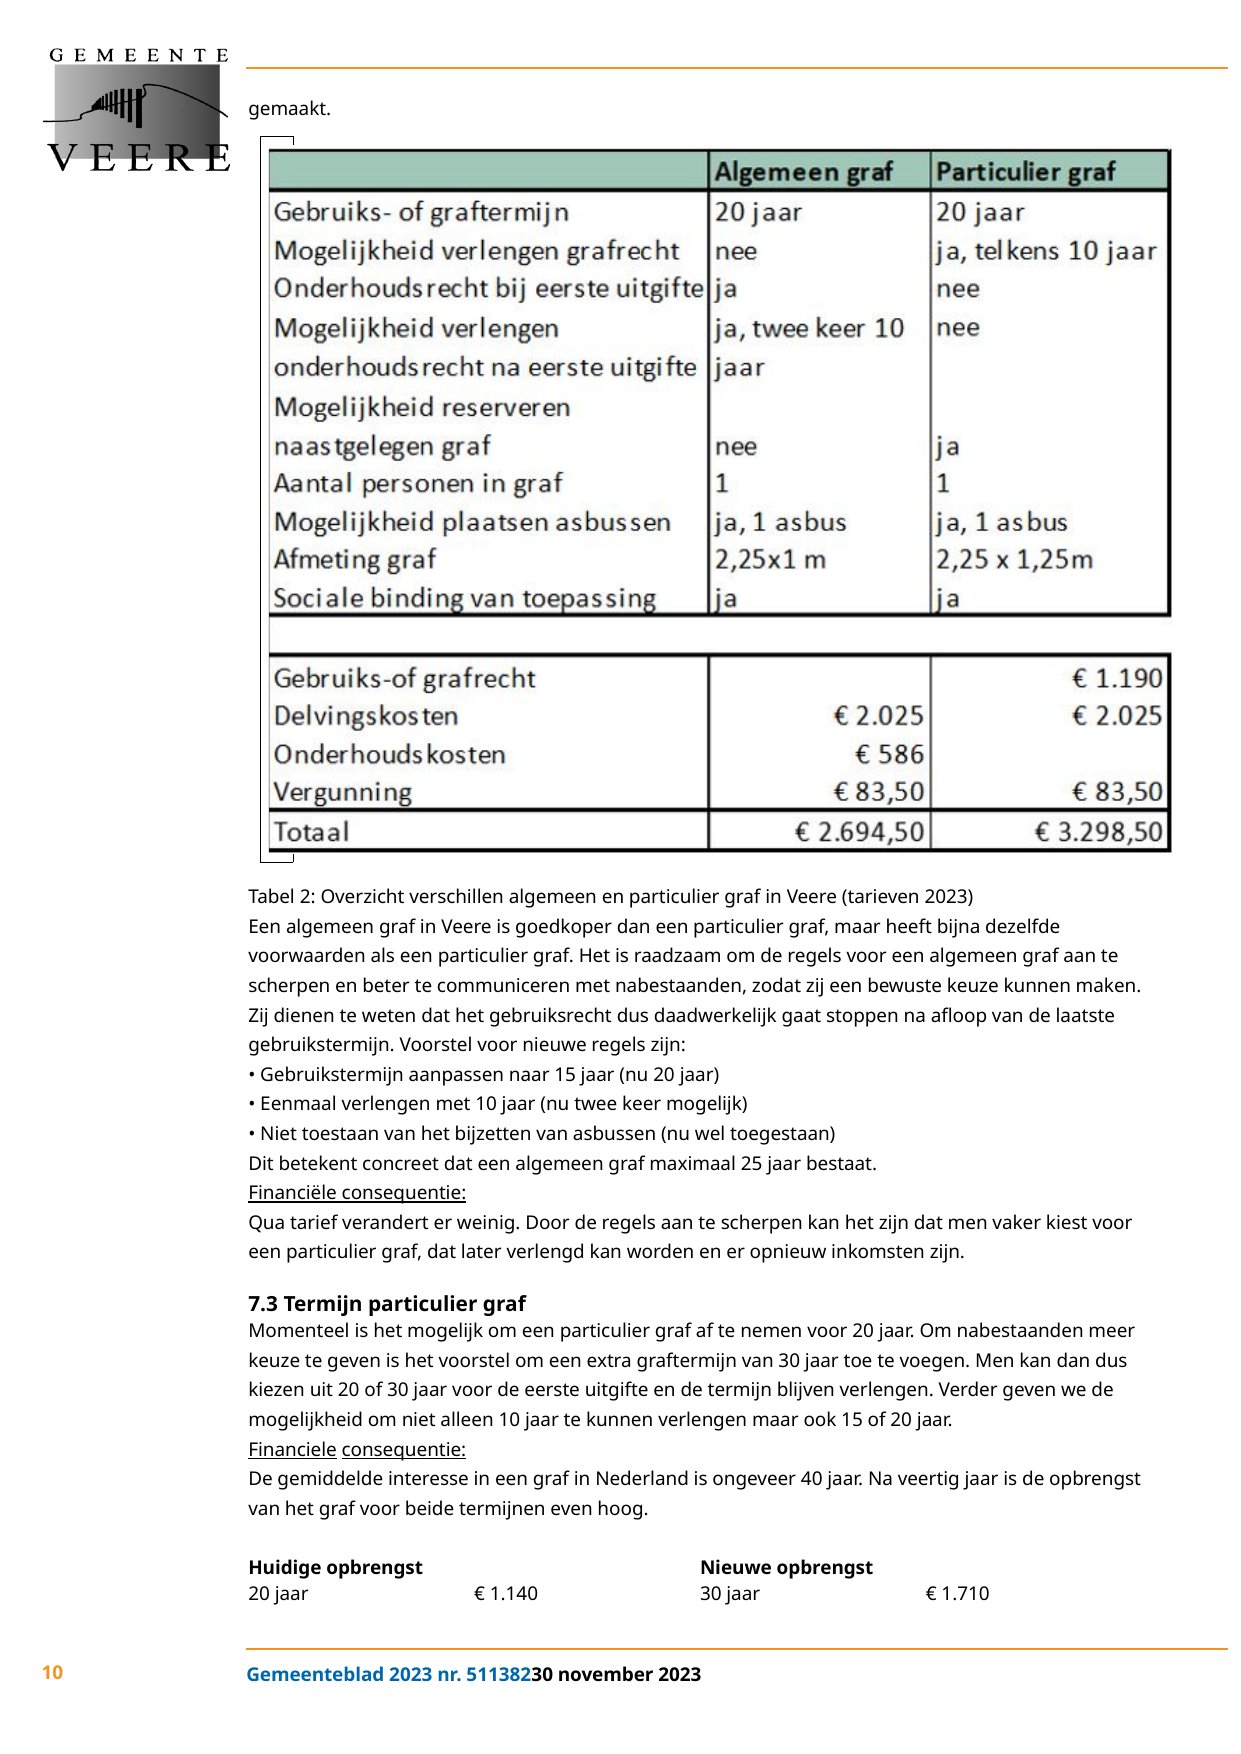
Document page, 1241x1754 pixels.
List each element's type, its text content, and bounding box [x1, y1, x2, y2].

table_header Nieuwe opbrengst [700, 1554, 926, 1580]
text Dit betekent concreet dat een algemeen graf maximaal 25 jaar bestaat. [248, 1150, 1152, 1176]
text De gemiddelde interesse in een graf in Nederland is ongeveer 40 jaar. Na veertig jaar is de opbrengst van het graf voor beide termijnen even hoog. [248, 1465, 1152, 1521]
picture [268, 145, 1173, 854]
text 7.3 Termijn particulier graf [248, 1289, 1152, 1317]
table_cell € 1.710 [926, 1580, 1152, 1606]
table_header [926, 1554, 1152, 1580]
text • Eenmaal verlengen met 10 jaar (nu twee keer mogelijk) [248, 1091, 1152, 1116]
text Tabel 2: Overzicht verschillen algemeen en particulier graf in Veere (tarieven 2023) [248, 883, 1152, 909]
picture [41, 47, 231, 172]
text Momenteel is het mogelijk om een particulier graf af te nemen voor 20 jaar. Om nabestaanden meer keuze te geven is het voorstel om een extra graftermijn van 30 jaar toe te voegen. Men kan dan dus kiezen uit 20 of 30 jaar voor de eerste uitgifte en de termijn blijven verlengen. Verder geven we de mogelijkheid om niet alleen 10 jaar te kunnen verlengen maar ook 15 of 20 jaar. [248, 1317, 1152, 1432]
text gemaakt. [248, 95, 1152, 121]
table_header Huidige opbrengst [248, 1554, 474, 1580]
table_cell 20 jaar [248, 1580, 474, 1606]
text • Gebruikstermijn aanpassen naar 15 jaar (nu 20 jaar) [248, 1061, 1152, 1087]
text Een algemeen graf in Veere is goedkoper dan een particulier graf, maar heeft bijna dezelfde voorwaarden als een particulier graf. Het is raadzaam om de regels voor een algemeen graf aan te scherpen en beter te communiceren met nabestaanden, zodat zij een bewuste keuze kunnen maken. Zij dienen te weten dat het gebruiksrecht dus daadwerkelijk gaat stoppen na afloop van de laatste gebruikstermijn. Voorstel voor nieuwe regels zijn: [248, 913, 1152, 1057]
table_cell 30 jaar [700, 1580, 926, 1606]
table_cell € 1.140 [474, 1580, 700, 1606]
table_header [474, 1554, 700, 1580]
text Qua tarief verandert er weinig. Door de regels aan te scherpen kan het zijn dat men vaker kiest voor een particulier graf, dat later verlengd kan worden en er opnieuw inkomsten zijn. [248, 1209, 1152, 1264]
text Financiele consequentie: [248, 1436, 1152, 1461]
text Financiële consequentie: [248, 1179, 1152, 1205]
text • Niet toestaan van het bijzetten van asbussen (nu wel toegestaan) [248, 1120, 1152, 1146]
